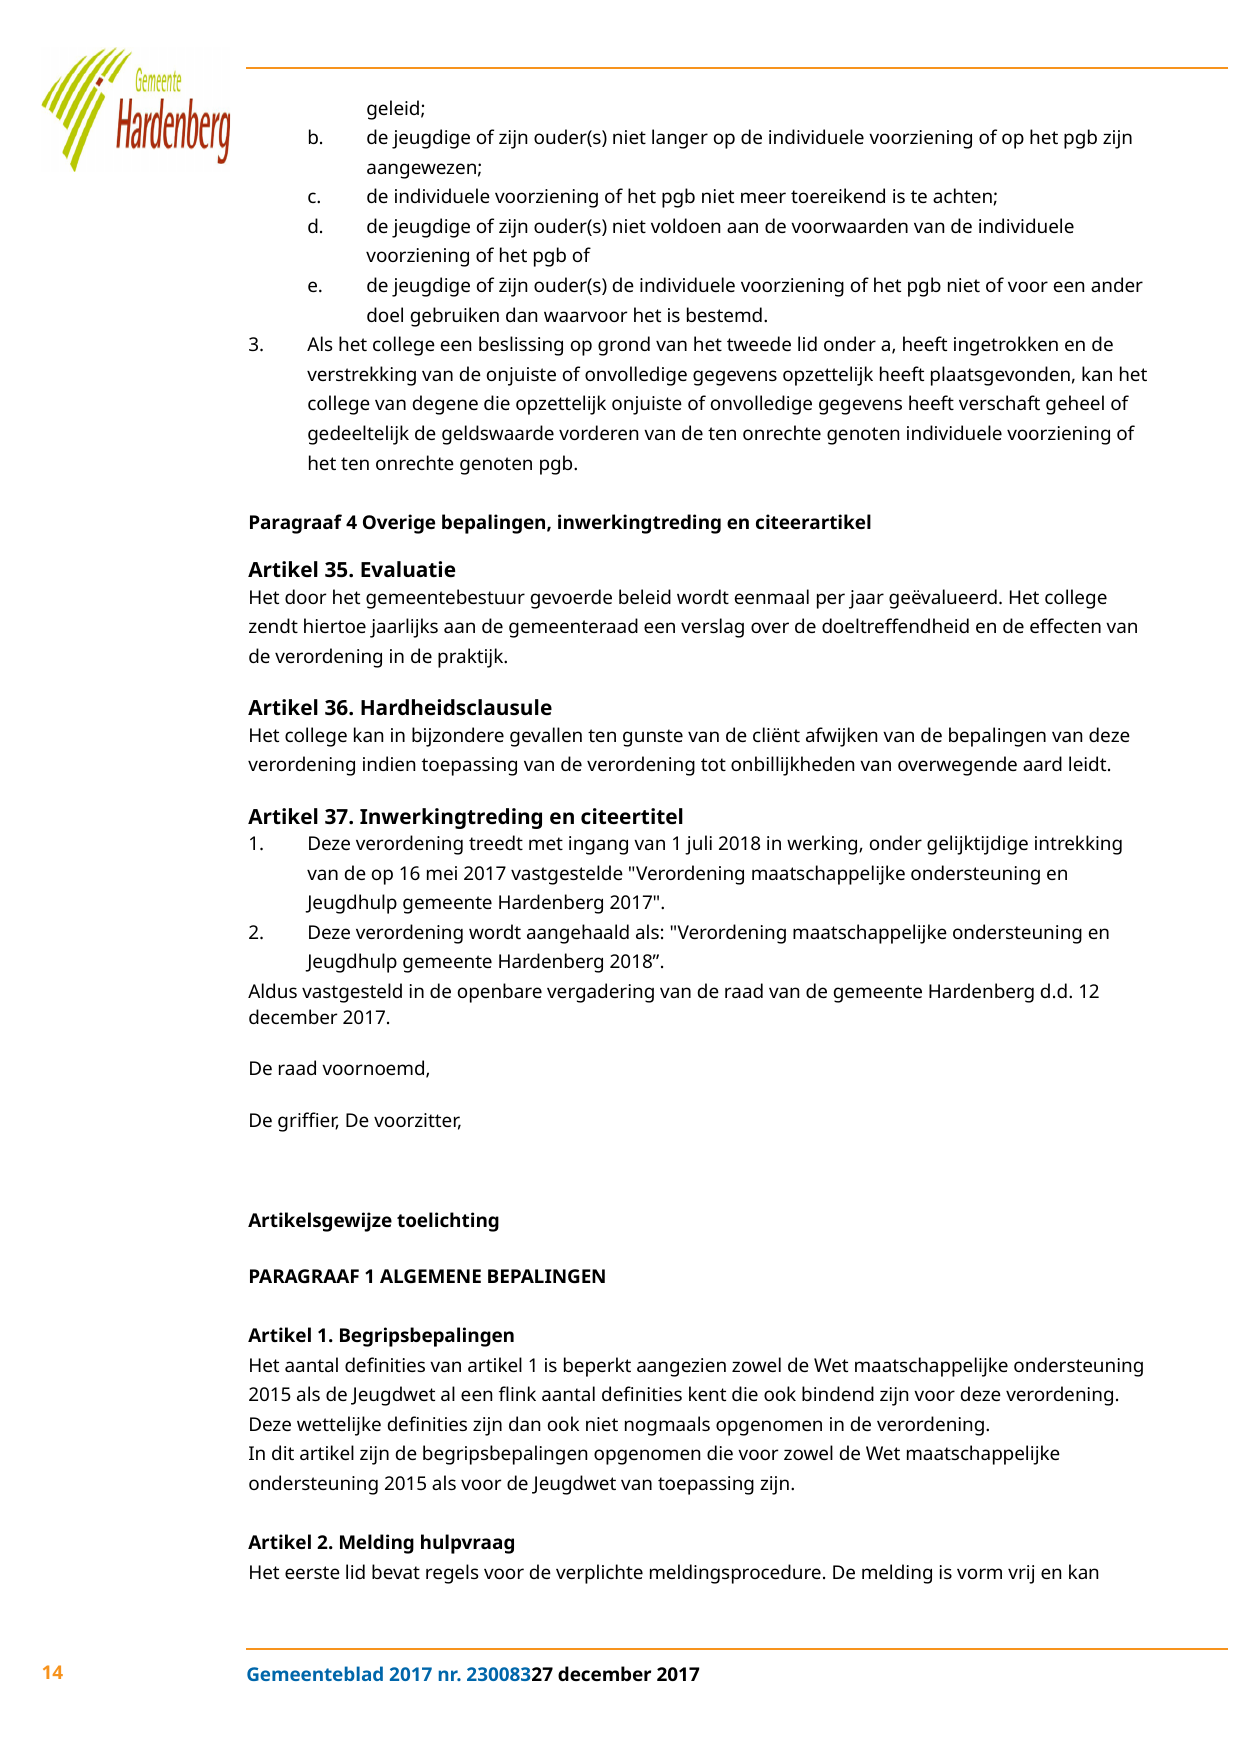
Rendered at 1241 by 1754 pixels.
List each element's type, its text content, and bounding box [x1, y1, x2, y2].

text Het college kan in bijzondere gevallen ten gunste van de cliënt afwijken van de bepalingen van deze verordening indien toepassing van de verordening tot onbillijkheden van overwegende aard leidt. [248, 722, 1152, 777]
text De griffier, De voorzitter, [248, 1107, 1152, 1133]
list de jeugdige of zijn ouder(s) niet langer op de individuele voorziening of op het pgb zijn aangewezen; [307, 124, 1152, 180]
list geleid; [307, 95, 1152, 121]
picture [41, 47, 231, 172]
list Deze verordening wordt aangehaald als: "Verordening maatschappelijke ondersteuning en Jeugdhulp gemeente Hardenberg 2018”. [248, 919, 1152, 974]
list Als het college een beslissing op grond van het tweede lid onder a, heeft ingetrokken en de verstrekking van de onjuiste of onvolledige gegevens opzettelijk heeft plaatsgevonden, kan het college van degene die opzettelijk onjuiste of onvolledige gegevens heeft verschaft geheel of gedeeltelijk de geldswaarde vorderen van de ten onrechte genoten individuele voorziening of het ten onrechte genoten pgb. [248, 331, 1152, 476]
text Aldus vastgesteld in de openbare vergadering van de raad van de gemeente Hardenberg d.d. 12 december 2017. [248, 978, 1152, 1030]
text Artikel 2. Melding hulpvraag [248, 1529, 1152, 1555]
text Artikel 36. Hardheidsclausule [248, 693, 1152, 722]
text PARAGRAAF 1 ALGEMENE BEPALINGEN [248, 1263, 1152, 1289]
text Paragraaf 4 Overige bepalingen, inwerkingtreding en citeerartikel [248, 509, 1152, 535]
text Het door het gemeentebestuur gevoerde beleid wordt eenmaal per jaar geëvalueerd. Het college zendt hiertoe jaarlijks aan de gemeenteraad een verslag over de doeltreffendheid en de effecten van de verordening in de praktijk. [248, 584, 1152, 669]
text Het aantal definities van artikel 1 is beperkt aangezien zowel de Wet maatschappelijke ondersteuning 2015 als de Jeugdwet al een flink aantal definities kent die ook bindend zijn voor deze verordening. Deze wettelijke definities zijn dan ook niet nogmaals opgenomen in de verordening. [248, 1352, 1152, 1437]
text Artikelsgewijze toelichting [248, 1205, 1152, 1233]
list Deze verordening treedt met ingang van 1 juli 2018 in werking, onder gelijktijdige intrekking van de op 16 mei 2017 vastgestelde "Verordening maatschappelijke ondersteuning en Jeugdhulp gemeente Hardenberg 2017". [248, 830, 1152, 915]
text Artikel 35. Evaluatie [248, 556, 1152, 584]
list de jeugdige of zijn ouder(s) niet voldoen aan de voorwaarden van de individuele voorziening of het pgb of [307, 213, 1152, 268]
text Artikel 1. Begripsbepalingen [248, 1322, 1152, 1348]
text In dit artikel zijn de begripsbepalingen opgenomen die voor zowel de Wet maatschappelijke ondersteuning 2015 als voor de Jeugdwet van toepassing zijn. [248, 1441, 1152, 1496]
text Artikel 37. Inwerkingtreding en citeertitel [248, 802, 1152, 830]
list de individuele voorziening of het pgb niet meer toereikend is te achten; [307, 183, 1152, 209]
text Het eerste lid bevat regels voor de verplichte meldingsprocedure. De melding is vorm vrij en kan [248, 1559, 1152, 1584]
list de jeugdige of zijn ouder(s) de individuele voorziening of het pgb niet of voor een ander doel gebruiken dan waarvoor het is bestemd. [307, 272, 1152, 328]
text De raad voornoemd, [248, 1056, 1152, 1081]
